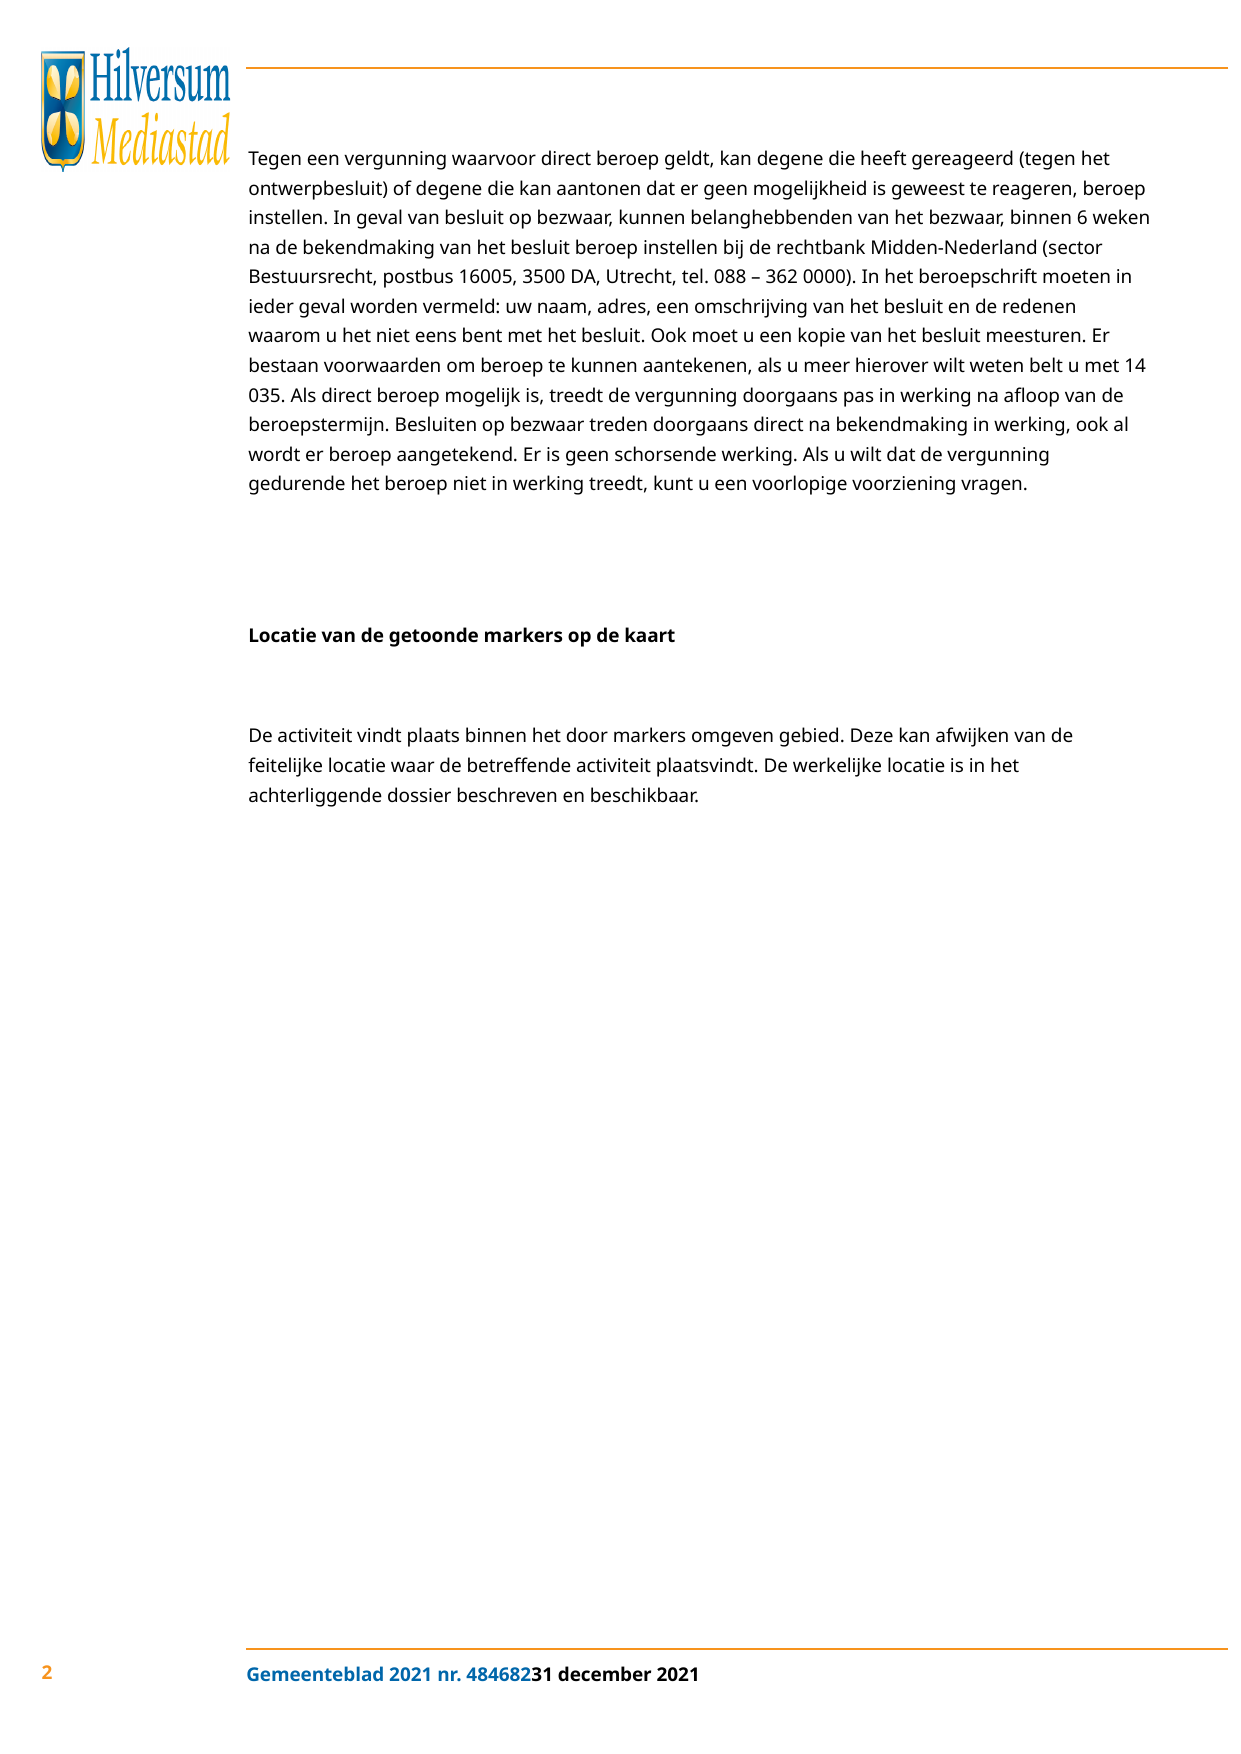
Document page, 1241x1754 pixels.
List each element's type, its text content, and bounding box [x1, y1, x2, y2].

picture [41, 47, 231, 172]
text Locatie van de getoonde markers op de kaart [248, 622, 1152, 648]
text De activiteit vindt plaats binnen het door markers omgeven gebied. Deze kan afwijken van de feitelijke locatie waar de betreffende activiteit plaatsvindt. De werkelijke locatie is in het achterliggende dossier beschreven en beschikbaar. [248, 723, 1152, 808]
text Tegen een vergunning waarvoor direct beroep geldt, kan degene die heeft gereageerd (tegen het ontwerpbesluit) of degene die kan aantonen dat er geen mogelijkheid is geweest te reageren, beroep instellen. In geval van besluit op bezwaar, kunnen belanghebbenden van het bezwaar, binnen 6 weken na de bekendmaking van het besluit beroep instellen bij de rechtbank Midden-Nederland (sector Bestuursrecht, postbus 16005, 3500 DA, Utrecht, tel. 088 – 362 0000). In het beroepschrift moeten in ieder geval worden vermeld: uw naam, adres, een omschrijving van het besluit en de redenen waarom u het niet eens bent met het besluit. Ook moet u een kopie van het besluit meesturen. Er bestaan voorwaarden om beroep te kunnen aantekenen, als u meer hierover wilt weten belt u met 14 035. Als direct beroep mogelijk is, treedt de vergunning doorgaans pas in werking na afloop van de beroepstermijn. Besluiten op bezwaar treden doorgaans direct na bekendmaking in werking, ook al wordt er beroep aangetekend. Er is geen schorsende werking. Als u wilt dat de vergunning gedurende het beroep niet in werking treedt, kunt u een voorlopige voorziening vragen. [248, 145, 1152, 496]
